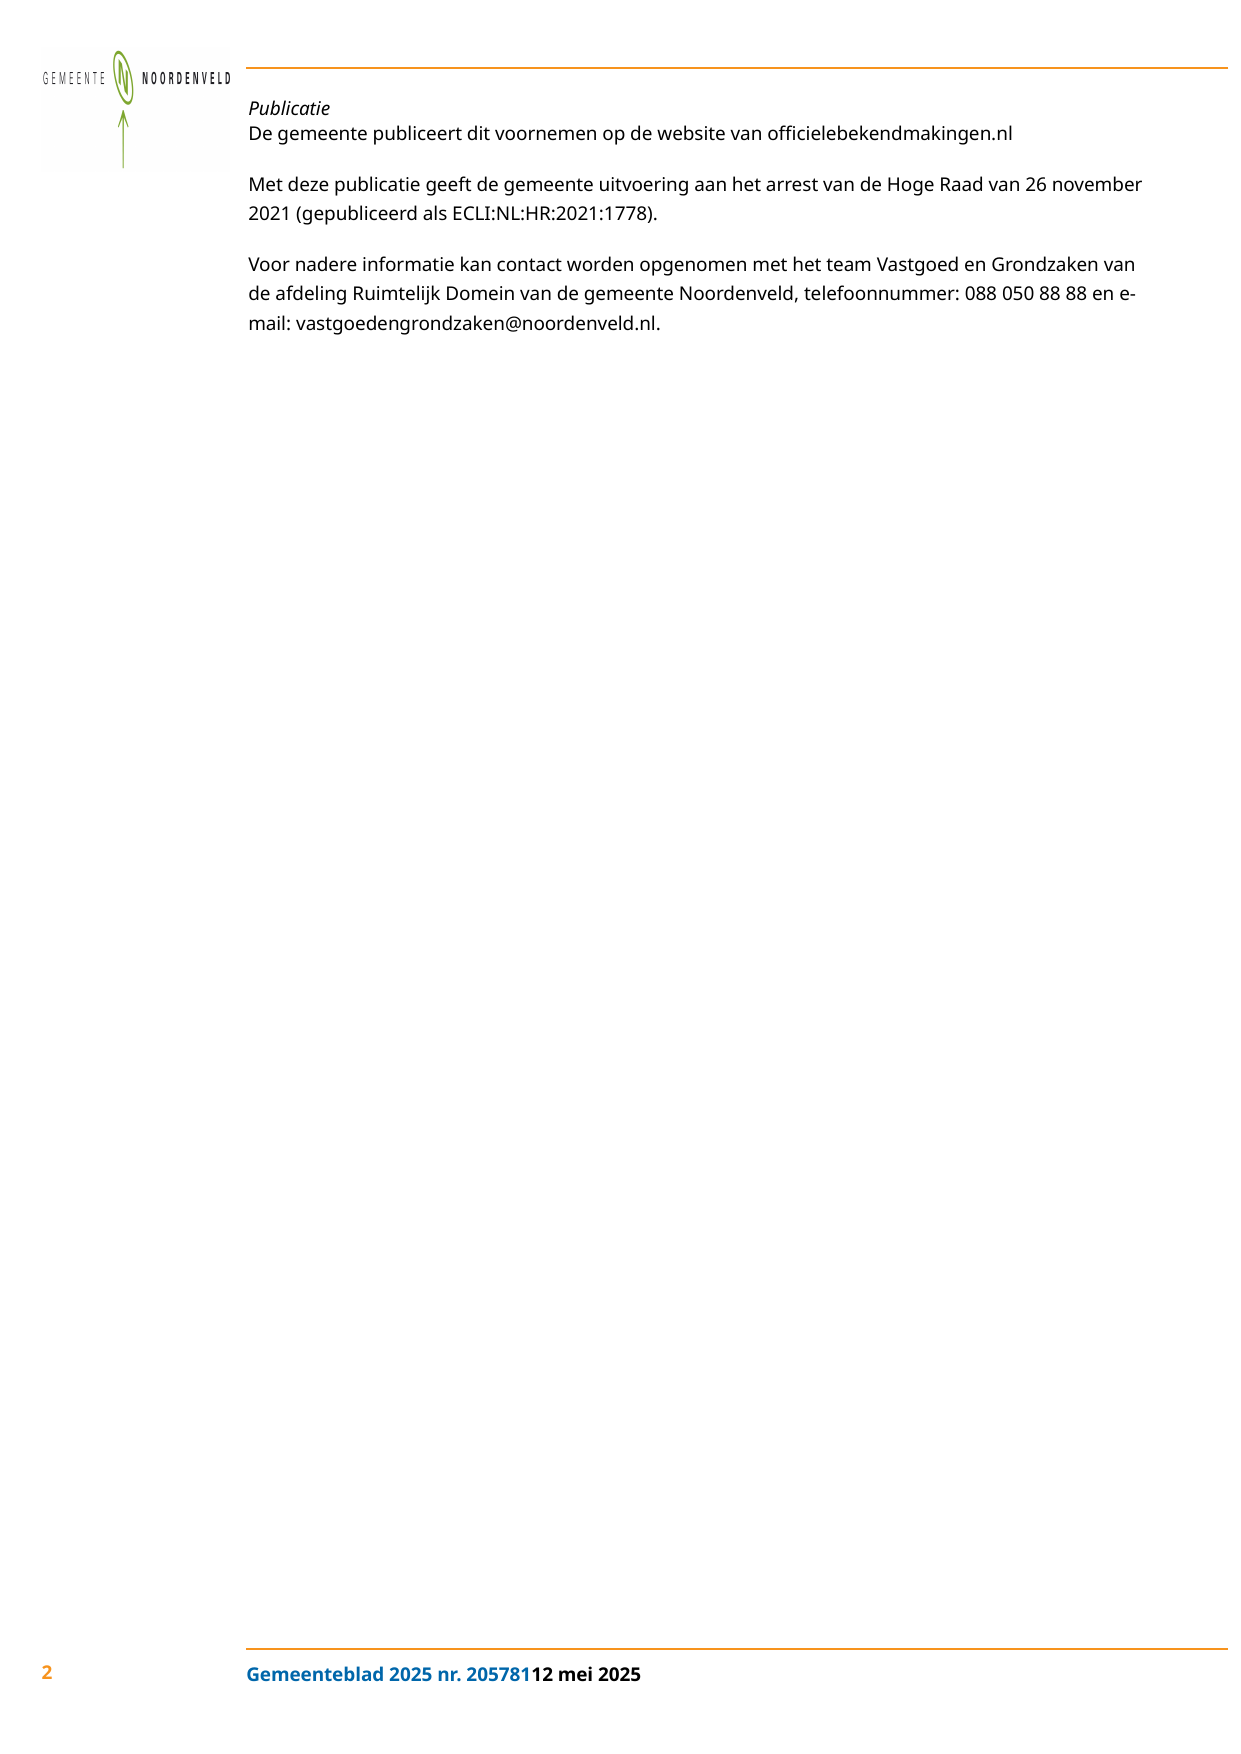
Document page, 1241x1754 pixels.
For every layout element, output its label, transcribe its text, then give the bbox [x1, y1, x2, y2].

text Met deze publicatie geeft de gemeente uitvoering aan het arrest van de Hoge Raad van 26 november 2021 (gepubliceerd als ECLI:NL:HR:2021:1778). [248, 171, 1152, 226]
text De gemeente publiceert dit voornemen op de website van officielebekendmakingen.nl [248, 121, 1152, 146]
picture [41, 47, 231, 172]
text Voor nadere informatie kan contact worden opgenomen met het team Vastgoed en Grondzaken van de afdeling Ruimtelijk Domein van de gemeente Noordenveld, telefoonnummer: 088 050 88 88 en e-mail: vastgoedengrondzaken@noordenveld.nl. [248, 251, 1152, 336]
text Publicatie [248, 95, 1152, 121]
